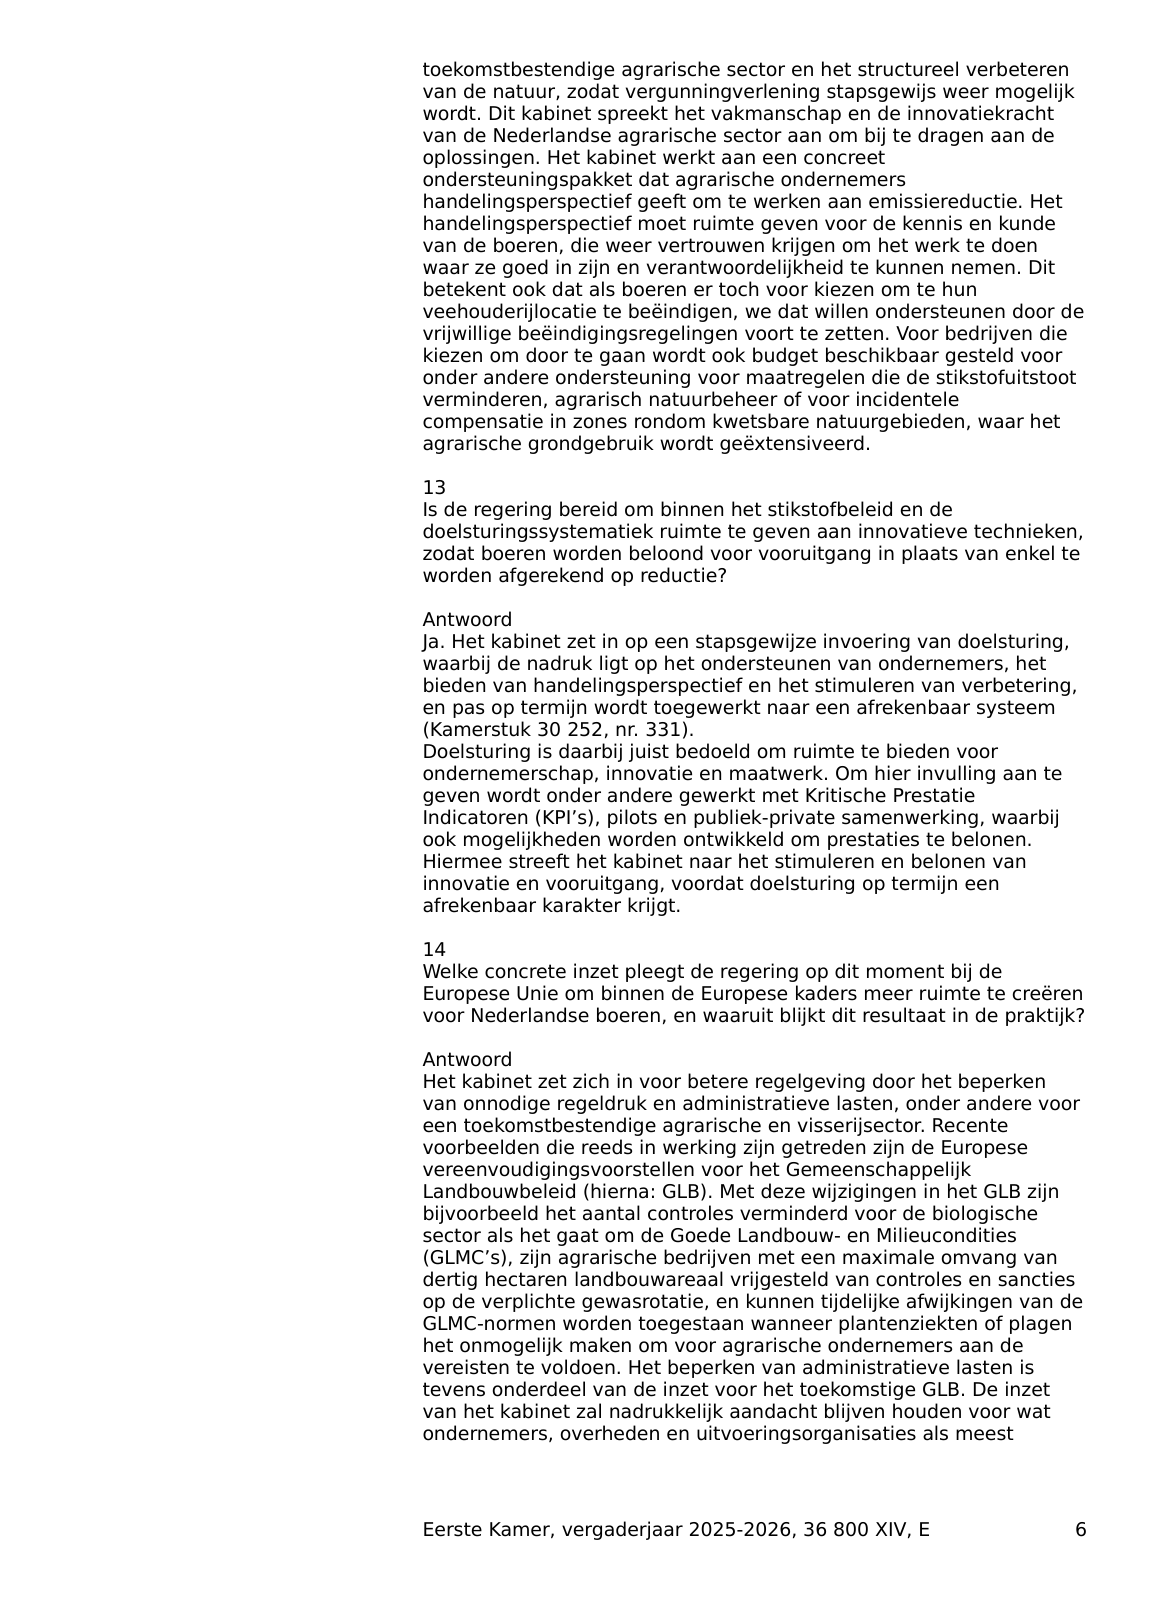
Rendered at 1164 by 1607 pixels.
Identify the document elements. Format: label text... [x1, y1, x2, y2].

text Antwoord [422, 1049, 1087, 1071]
text Doelsturing is daarbij juist bedoeld om ruimte te bieden voor ondernemerschap, innovatie en maatwerk. Om hier invulling aan te geven wordt onder andere gewerkt met Kritische Prestatie Indicatoren (KPI’s), pilots en publiek-private samenwerking, waarbij ook mogelijkheden worden ontwikkeld om prestaties te belonen. [422, 741, 1087, 851]
text Is de regering bereid om binnen het stikstofbeleid en de doelsturingssystematiek ruimte te geven aan innovatieve technieken, zodat boeren worden beloond voor vooruitgang in plaats van enkel te worden afgerekend op reductie? [422, 499, 1087, 587]
text Ja. Het kabinet zet in op een stapsgewijze invoering van doelsturing, waarbij de nadruk ligt op het ondersteunen van ondernemers, het bieden van handelingsperspectief en het stimuleren van verbetering, en pas op termijn wordt toegewerkt naar een afrekenbaar systeem (Kamerstuk 30 252, nr. 331). [422, 631, 1087, 741]
text 14 [422, 939, 1087, 961]
text 13 [422, 477, 1087, 499]
text Antwoord [422, 609, 1087, 631]
text Het kabinet zet zich in voor betere regelgeving door het beperken van onnodige regeldruk en administratieve lasten, onder andere voor een toekomstbestendige agrarische en visserijsector. Recente voorbeelden die reeds in werking zijn getreden zijn de Europese vereenvoudigingsvoorstellen voor het Gemeenschappelijk Landbouwbeleid (hierna: GLB). Met deze wijzigingen in het GLB zijn bijvoorbeeld het aantal controles verminderd voor de biologische sector als het gaat om de Goede Landbouw- en Milieucondities (GLMC’s), zijn agrarische bedrijven met een maximale omvang van dertig hectaren landbouwareaal vrijgesteld van controles en sancties op de verplichte gewasrotatie, en kunnen tijdelijke afwijkingen van de GLMC-normen worden toegestaan wanneer plantenziekten of plagen het onmogelijk maken om voor agrarische ondernemers aan de vereisten te voldoen. Het beperken van administratieve lasten is tevens onderdeel van de inzet voor het toekomstige GLB. De inzet van het kabinet zal nadrukkelijk aandacht blijven houden voor wat ondernemers, overheden en uitvoeringsorganisaties als meest [422, 1071, 1087, 1444]
text Hiermee streeft het kabinet naar het stimuleren en belonen van innovatie en vooruitgang, voordat doelsturing op termijn een afrekenbaar karakter krijgt. [422, 851, 1087, 917]
text toekomstbestendige agrarische sector en het structureel verbeteren van de natuur, zodat vergunningverlening stapsgewijs weer mogelijk wordt. Dit kabinet spreekt het vakmanschap en de innovatiekracht van de Nederlandse agrarische sector aan om bij te dragen aan de oplossingen. Het kabinet werkt aan een concreet ondersteuningspakket dat agrarische ondernemers handelingsperspectief geeft om te werken aan emissiereductie. Het handelingsperspectief moet ruimte geven voor de kennis en kunde van de boeren, die weer vertrouwen krijgen om het werk te doen waar ze goed in zijn en verantwoordelijkheid te kunnen nemen. Dit betekent ook dat als boeren er toch voor kiezen om te hun veehouderijlocatie te beëindigen, we dat willen ondersteunen door de vrijwillige beëindigingsregelingen voort te zetten. Voor bedrijven die kiezen om door te gaan wordt ook budget beschikbaar gesteld voor onder andere ondersteuning voor maatregelen die de stikstofuitstoot verminderen, agrarisch natuurbeheer of voor incidentele compensatie in zones rondom kwetsbare natuurgebieden, waar het agrarische grondgebruik wordt geëxtensiveerd. [422, 59, 1087, 455]
text Welke concrete inzet pleegt de regering op dit moment bij de Europese Unie om binnen de Europese kaders meer ruimte te creëren voor Nederlandse boeren, en waaruit blijkt dit resultaat in de praktijk? [422, 961, 1087, 1027]
